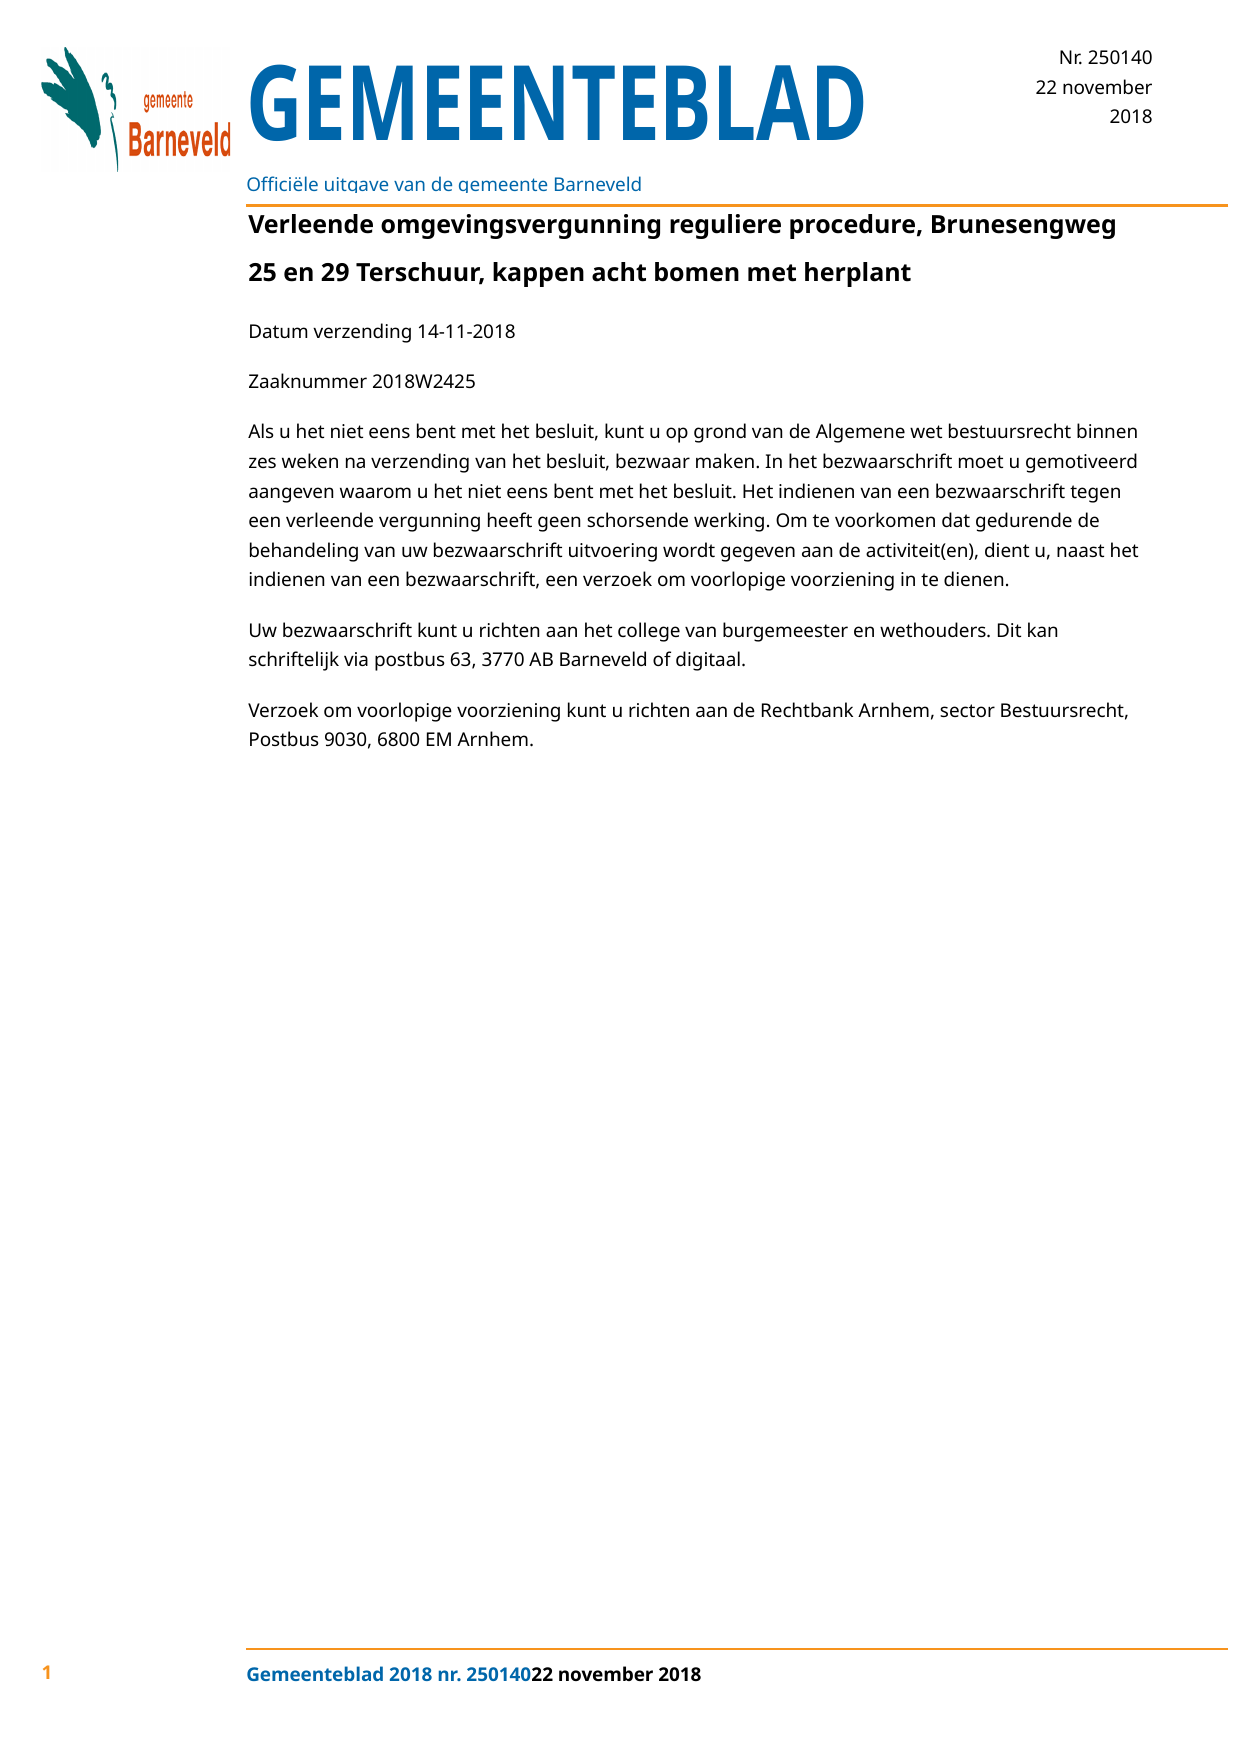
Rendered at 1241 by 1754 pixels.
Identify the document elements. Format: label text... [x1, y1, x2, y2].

text Datum verzending 14-11-2018 [248, 318, 1152, 344]
picture [41, 47, 231, 172]
text Verleende omgevingsvergunning reguliere procedure, Brunesengweg 25 en 29 Terschuur, kappen acht bomen met herplant [248, 207, 1152, 288]
text Verzoek om voorlopige voorziening kunt u richten aan de Rechtbank Arnhem, sector Bestuursrecht, Postbus 9030, 6800 EM Arnhem. [248, 697, 1152, 752]
text Zaaknummer 2018W2425 [248, 368, 1152, 394]
text Als u het niet eens bent met het besluit, kunt u op grond van de Algemene wet bestuursrecht binnen zes weken na verzending van het besluit, bezwaar maken. In het bezwaarschrift moet u gemotiveerd aangeven waarom u het niet eens bent met het besluit. Het indienen van een bezwaarschrift tegen een verleende vergunning heeft geen schorsende werking. Om te voorkomen dat gedurende de behandeling van uw bezwaarschrift uitvoering wordt gegeven aan de activiteit(en), dient u, naast het indienen van een bezwaarschrift, een verzoek om voorlopige voorziening in te dienen. [248, 419, 1152, 592]
text Uw bezwaarschrift kunt u richten aan het college van burgemeester en wethouders. Dit kan schriftelijk via postbus 63, 3770 AB Barneveld of digitaal. [248, 617, 1152, 672]
